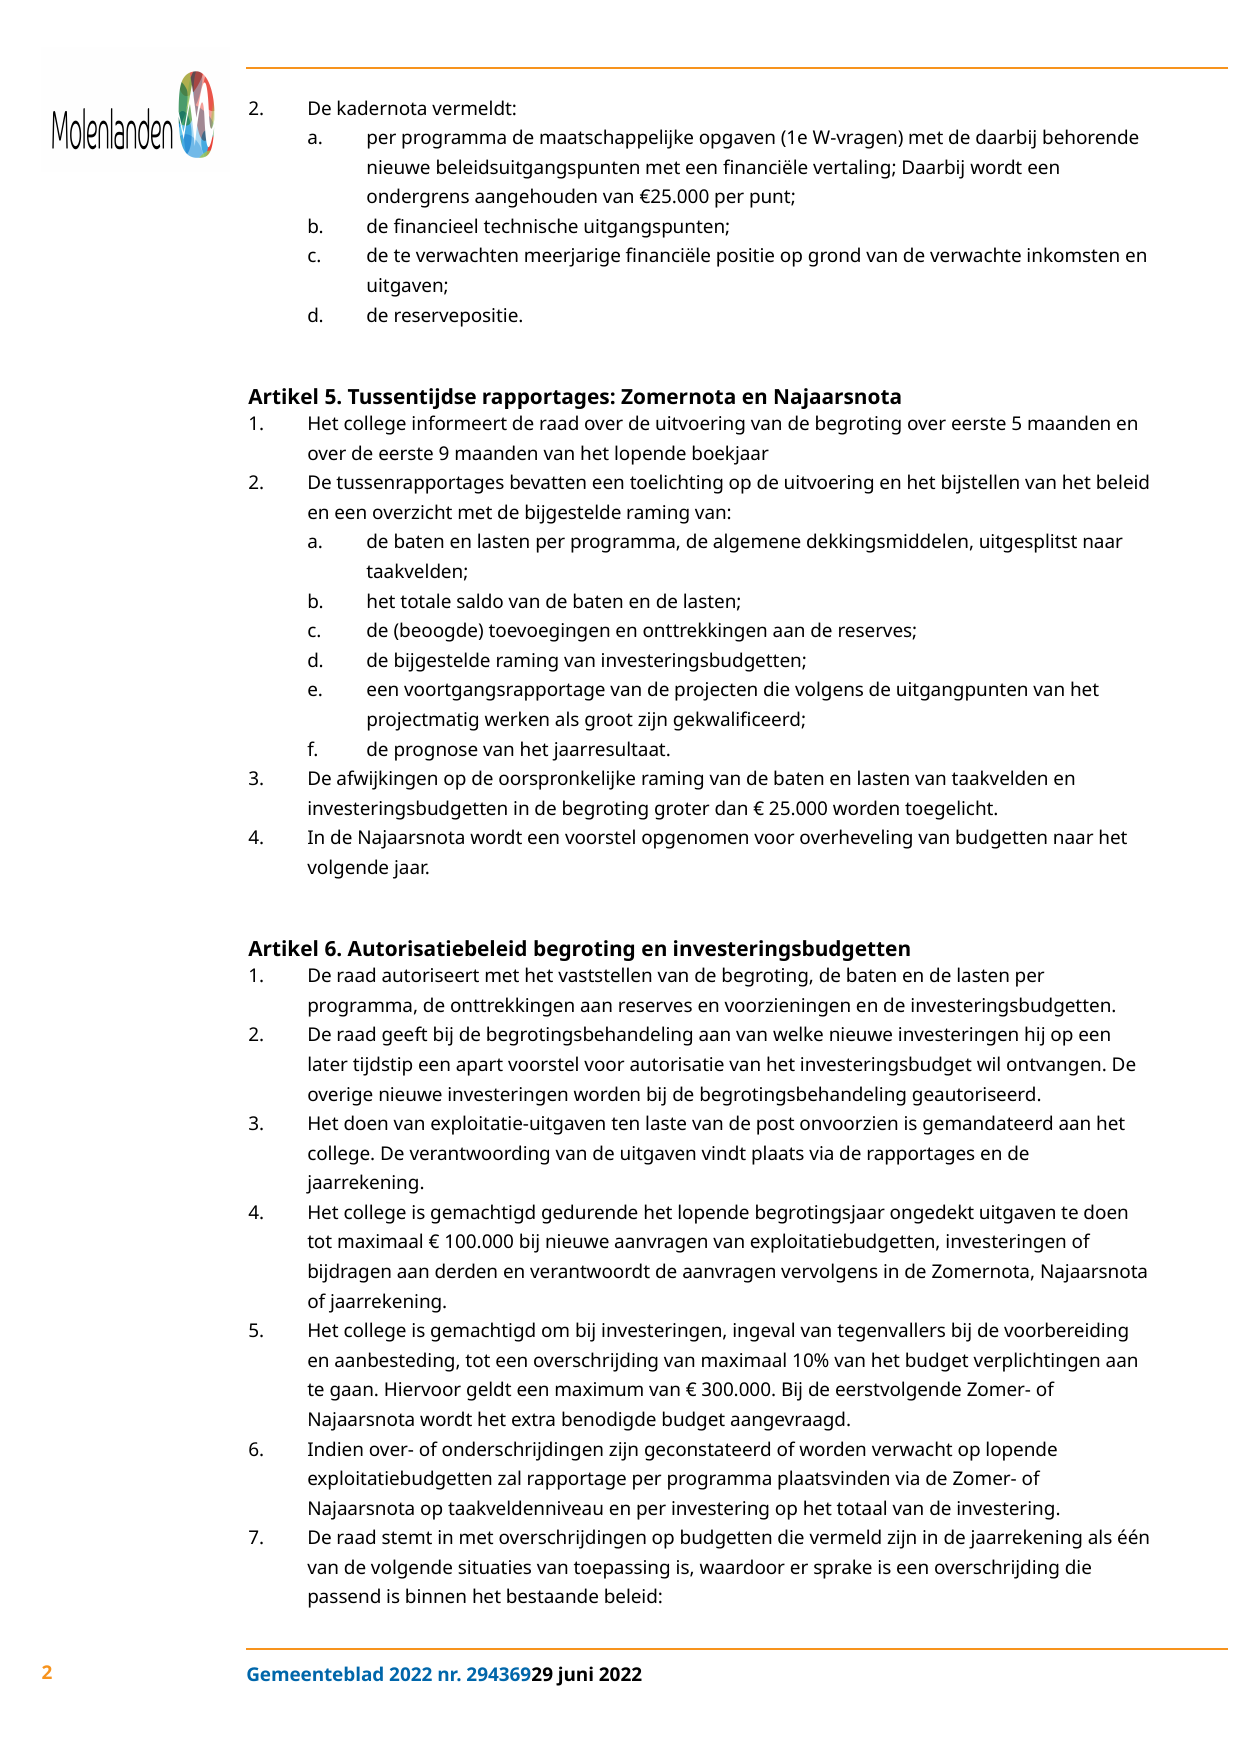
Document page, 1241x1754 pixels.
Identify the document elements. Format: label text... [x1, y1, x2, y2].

list de reservepositie. [307, 302, 1152, 328]
list In de Najaarsnota wordt een voorstel opgenomen voor overheveling van budgetten naar het volgende jaar. [248, 824, 1152, 880]
list Het college informeert de raad over de uitvoering van de begroting over eerste 5 maanden en over de eerste 9 maanden van het lopende boekjaar [248, 410, 1152, 466]
list De raad autoriseert met het vaststellen van de begroting, de baten en de lasten per programma, de onttrekkingen aan reserves en voorzieningen en de investeringsbudgetten. [248, 962, 1152, 1018]
list het totale saldo van de baten en de lasten; [307, 588, 1152, 613]
list de prognose van het jaarresultaat. [307, 736, 1152, 761]
list de financieel technische uitgangspunten; [307, 213, 1152, 239]
text Artikel 5. Tussentijdse rapportages: Zomernota en Najaarsnota [248, 382, 1152, 410]
list De afwijkingen op de oorspronkelijke raming van de baten en lasten van taakvelden en investeringsbudgetten in de begroting groter dan € 25.000 worden toegelicht. [248, 765, 1152, 821]
text Artikel 6. Autorisatiebeleid begroting en investeringsbudgetten [248, 934, 1152, 962]
list een voortgangsrapportage van de projecten die volgens de uitgangpunten van het projectmatig werken als groot zijn gekwalificeerd; [307, 677, 1152, 732]
list de (beoogde) toevoegingen en onttrekkingen aan de reserves; [307, 617, 1152, 643]
list de te verwachten meerjarige financiële positie op grond van de verwachte inkomsten en uitgaven; [307, 243, 1152, 298]
list De tussenrapportages bevatten een toelichting op de uitvoering en het bijstellen van het beleid en een overzicht met de bijgestelde raming van: [248, 469, 1152, 525]
list per programma de maatschappelijke opgaven (1e W-vragen) met de daarbij behorende nieuwe beleidsuitgangspunten met een financiële vertaling; Daarbij wordt een ondergrens aangehouden van €25.000 per punt; [307, 124, 1152, 209]
list De raad geeft bij de begrotingsbehandeling aan van welke nieuwe investeringen hij op een later tijdstip een apart voorstel voor autorisatie van het investeringsbudget wil ontvangen. De overige nieuwe investeringen worden bij de begrotingsbehandeling geautoriseerd. [248, 1022, 1152, 1107]
list Het college is gemachtigd om bij investeringen, ingeval van tegenvallers bij de voorbereiding en aanbesteding, tot een overschrijding van maximaal 10% van het budget verplichtingen aan te gaan. Hiervoor geldt een maximum van € 300.000. Bij de eerstvolgende Zomer- of Najaarsnota wordt het extra benodigde budget aangevraagd. [248, 1317, 1152, 1432]
list De kadernota vermeldt: [248, 95, 1152, 121]
list de baten en lasten per programma, de algemene dekkingsmiddelen, uitgesplitst naar taakvelden; [307, 529, 1152, 584]
list Het college is gemachtigd gedurende het lopende begrotingsjaar ongedekt uitgaven te doen tot maximaal € 100.000 bij nieuwe aanvragen van exploitatiebudgetten, investeringen of bijdragen aan derden en verantwoordt de aanvragen vervolgens in de Zomernota, Najaarsnota of jaarrekening. [248, 1199, 1152, 1314]
list Het doen van exploitatie-uitgaven ten laste van de post onvoorzien is gemandateerd aan het college. De verantwoording van de uitgaven vindt plaats via de rapportages en de jaarrekening. [248, 1110, 1152, 1195]
list de bijgestelde raming van investeringsbudgetten; [307, 647, 1152, 673]
list De raad stemt in met overschrijdingen op budgetten die vermeld zijn in de jaarrekening als één van de volgende situaties van toepassing is, waardoor er sprake is een overschrijding die passend is binnen het bestaande beleid: [248, 1524, 1152, 1609]
picture [41, 47, 231, 172]
list Indien over- of onderschrijdingen zijn geconstateerd of worden verwacht op lopende exploitatiebudgetten zal rapportage per programma plaatsvinden via de Zomer- of Najaarsnota op taakveldenniveau en per investering op het totaal van de investering. [248, 1436, 1152, 1521]
